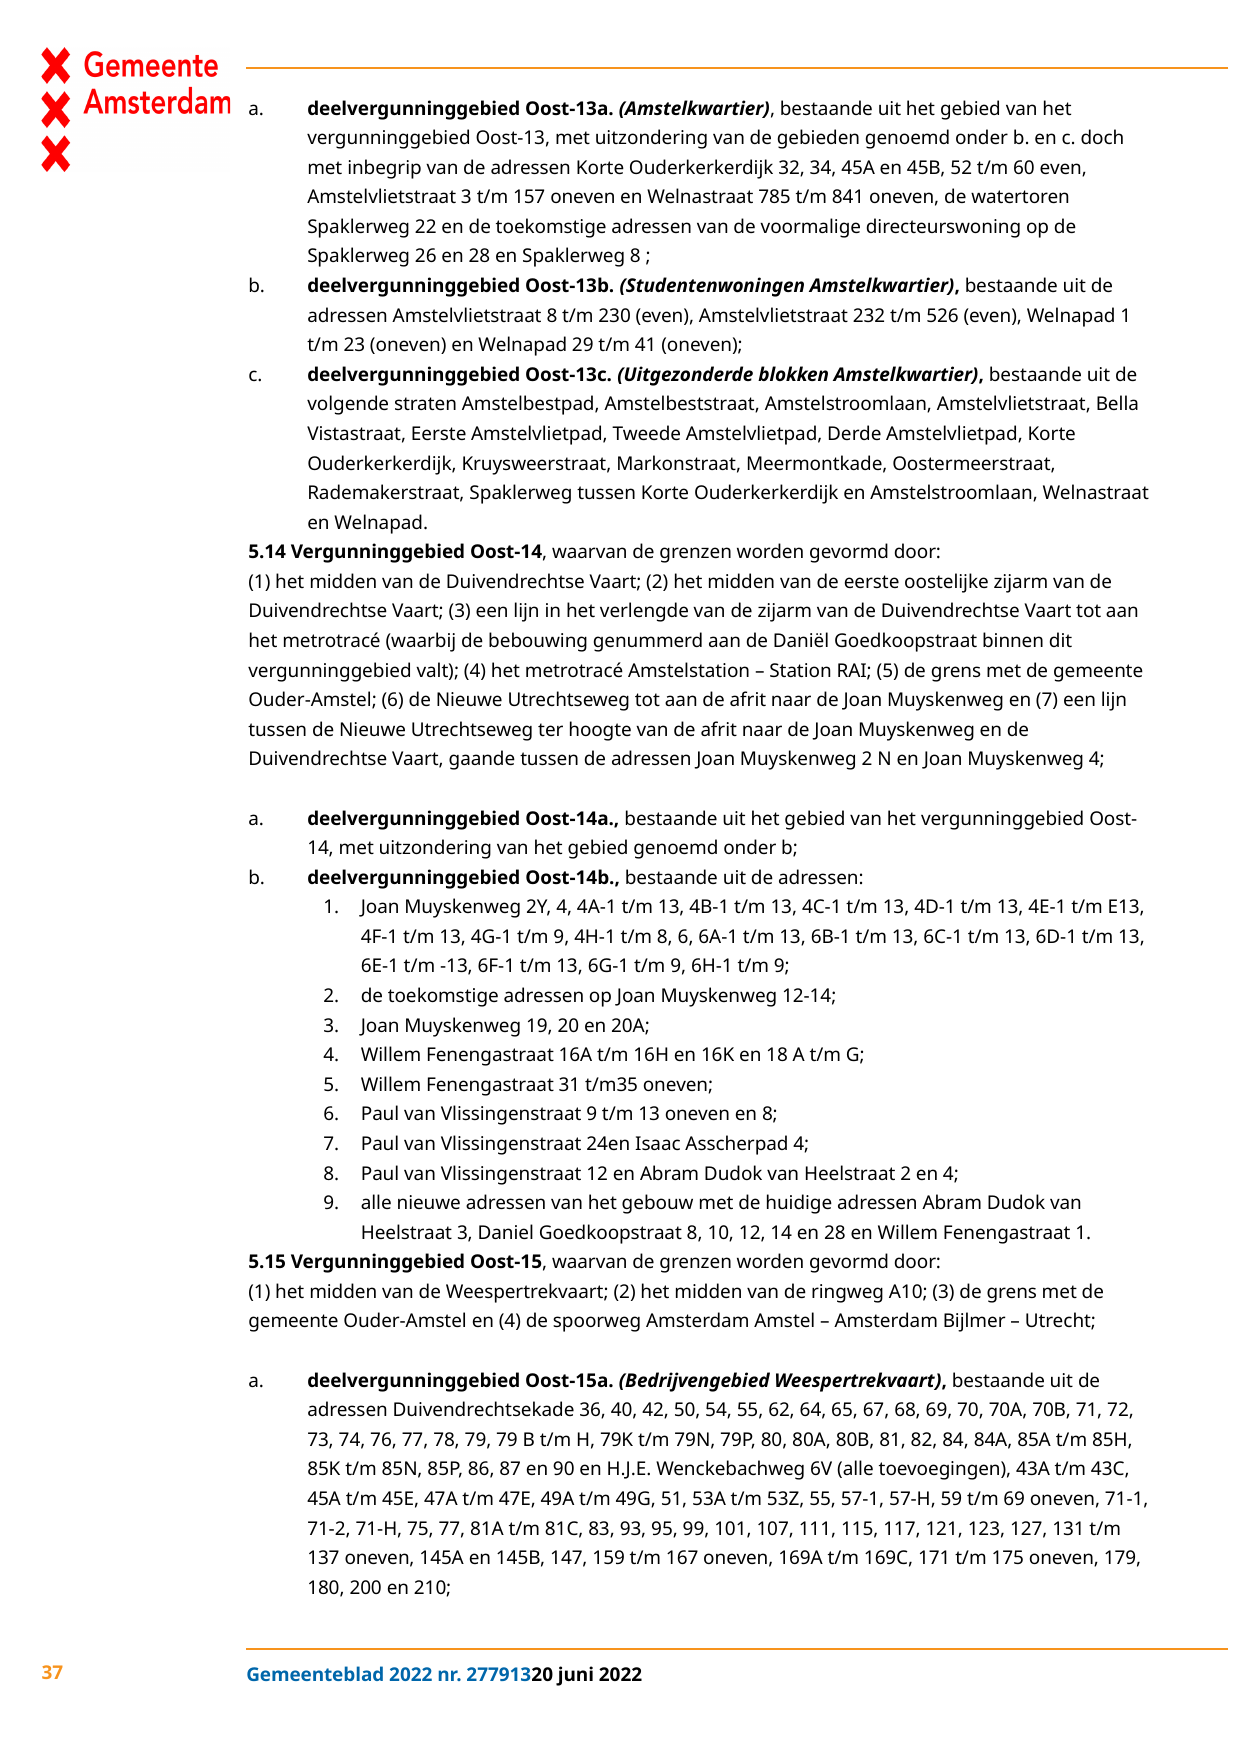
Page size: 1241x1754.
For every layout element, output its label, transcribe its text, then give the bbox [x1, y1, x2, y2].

text 5.15 Vergunninggebied Oost-15, waarvan de grenzen worden gevormd door: [248, 1248, 1152, 1274]
list deelvergunninggebied Oost-14a., bestaande uit het gebied van het vergunninggebied Oost-14, met uitzondering van het gebied genoemd onder b; [248, 805, 1152, 860]
list de toekomstige adressen op Joan Muyskenweg 12-14; [323, 982, 1152, 1008]
list Joan Muyskenweg 2Y, 4, 4A-1 t/m 13, 4B-1 t/m 13, 4C-1 t/m 13, 4D-1 t/m 13, 4E-1 t/m E13, 4F-1 t/m 13, 4G-1 t/m 9, 4H-1 t/m 8, 6, 6A-1 t/m 13, 6B-1 t/m 13, 6C-1 t/m 13, 6D-1 t/m 13, 6E-1 t/m -13, 6F-1 t/m 13, 6G-1 t/m 9, 6H-1 t/m 9; [323, 893, 1152, 978]
list Willem Fenengastraat 16A t/m 16H en 16K en 18 A t/m G; [323, 1041, 1152, 1067]
list Paul van Vlissingenstraat 9 t/m 13 oneven en 8; [323, 1101, 1152, 1126]
text (1) het midden van de Weespertrekvaart; (2) het midden van de ringweg A10; (3) de grens met de gemeente Ouder-Amstel en (4) de spoorweg Amsterdam Amstel – Amsterdam Bijlmer – Utrecht; [248, 1278, 1152, 1333]
list Willem Fenengastraat 31 t/m35 oneven; [323, 1071, 1152, 1097]
text 5.14 Vergunninggebied Oost-14, waarvan de grenzen worden gevormd door: [248, 538, 1152, 564]
text (1) het midden van de Duivendrechtse Vaart; (2) het midden van de eerste oostelijke zijarm van de Duivendrechtse Vaart; (3) een lijn in het verlengde van de zijarm van de Duivendrechtse Vaart tot aan het metrotracé (waarbij de bebouwing genummerd aan de Daniël Goedkoopstraat binnen dit vergunninggebied valt); (4) het metrotracé Amstelstation – Station RAI; (5) de grens met de gemeente Ouder-Amstel; (6) de Nieuwe Utrechtseweg tot aan de afrit naar de Joan Muyskenweg en (7) een lijn tussen de Nieuwe Utrechtseweg ter hoogte van de afrit naar de Joan Muyskenweg en de Duivendrechtse Vaart, gaande tussen de adressen Joan Muyskenweg 2 N en Joan Muyskenweg 4; [248, 568, 1152, 771]
list deelvergunninggebied Oost-13c. (Uitgezonderde blokken Amstelkwartier), bestaande uit de volgende straten Amstelbestpad, Amstelbeststraat, Amstelstroomlaan, Amstelvlietstraat, Bella Vistastraat, Eerste Amstelvlietpad, Tweede Amstelvlietpad, Derde Amstelvlietpad, Korte Ouderkerkerdijk, Kruysweerstraat, Markonstraat, Meermontkade, Oostermeerstraat, Rademakerstraat, Spaklerweg tussen Korte Ouderkerkerdijk en Amstelstroomlaan, Welnastraat en Welnapad. [248, 361, 1152, 535]
picture [41, 47, 231, 172]
list Joan Muyskenweg 19, 20 en 20A; [323, 1012, 1152, 1038]
list Paul van Vlissingenstraat 12 en Abram Dudok van Heelstraat 2 en 4; [323, 1160, 1152, 1186]
list deelvergunninggebied Oost-14b., bestaande uit de adressen: [248, 864, 1152, 890]
list deelvergunninggebied Oost-13b. (Studentenwoningen Amstelkwartier), bestaande uit de adressen Amstelvlietstraat 8 t/m 230 (even), Amstelvlietstraat 232 t/m 526 (even), Welnapad 1 t/m 23 (oneven) en Welnapad 29 t/m 41 (oneven); [248, 272, 1152, 357]
list deelvergunninggebied Oost-15a. (Bedrijvengebied Weespertrekvaart), bestaande uit de adressen Duivendrechtsekade 36, 40, 42, 50, 54, 55, 62, 64, 65, 67, 68, 69, 70, 70A, 70B, 71, 72, 73, 74, 76, 77, 78, 79, 79 B t/m H, 79K t/m 79N, 79P, 80, 80A, 80B, 81, 82, 84, 84A, 85A t/m 85H, 85K t/m 85N, 85P, 86, 87 en 90 en H.J.E. Wenckebachweg 6V (alle toevoegingen), 43A t/m 43C, 45A t/m 45E, 47A t/m 47E, 49A t/m 49G, 51, 53A t/m 53Z, 55, 57-1, 57-H, 59 t/m 69 oneven, 71-1, 71-2, 71-H, 75, 77, 81A t/m 81C, 83, 93, 95, 99, 101, 107, 111, 115, 117, 121, 123, 127, 131 t/m 137 oneven, 145A en 145B, 147, 159 t/m 167 oneven, 169A t/m 169C, 171 t/m 175 oneven, 179, 180, 200 en 210; [248, 1367, 1152, 1600]
list Paul van Vlissingenstraat 24en Isaac Asscherpad 4; [323, 1130, 1152, 1156]
list alle nieuwe adressen van het gebouw met de huidige adressen Abram Dudok van Heelstraat 3, Daniel Goedkoopstraat 8, 10, 12, 14 en 28 en Willem Fenengastraat 1. [323, 1189, 1152, 1245]
list deelvergunninggebied Oost-13a. (Amstelkwartier), bestaande uit het gebied van het vergunninggebied Oost-13, met uitzondering van de gebieden genoemd onder b. en c. doch met inbegrip van de adressen Korte Ouderkerkerdijk 32, 34, 45A en 45B, 52 t/m 60 even, Amstelvlietstraat 3 t/m 157 oneven en Welnastraat 785 t/m 841 oneven, de watertoren Spaklerweg 22 en de toekomstige adressen van de voormalige directeurswoning op de Spaklerweg 26 en 28 en Spaklerweg 8 ; [248, 95, 1152, 268]
